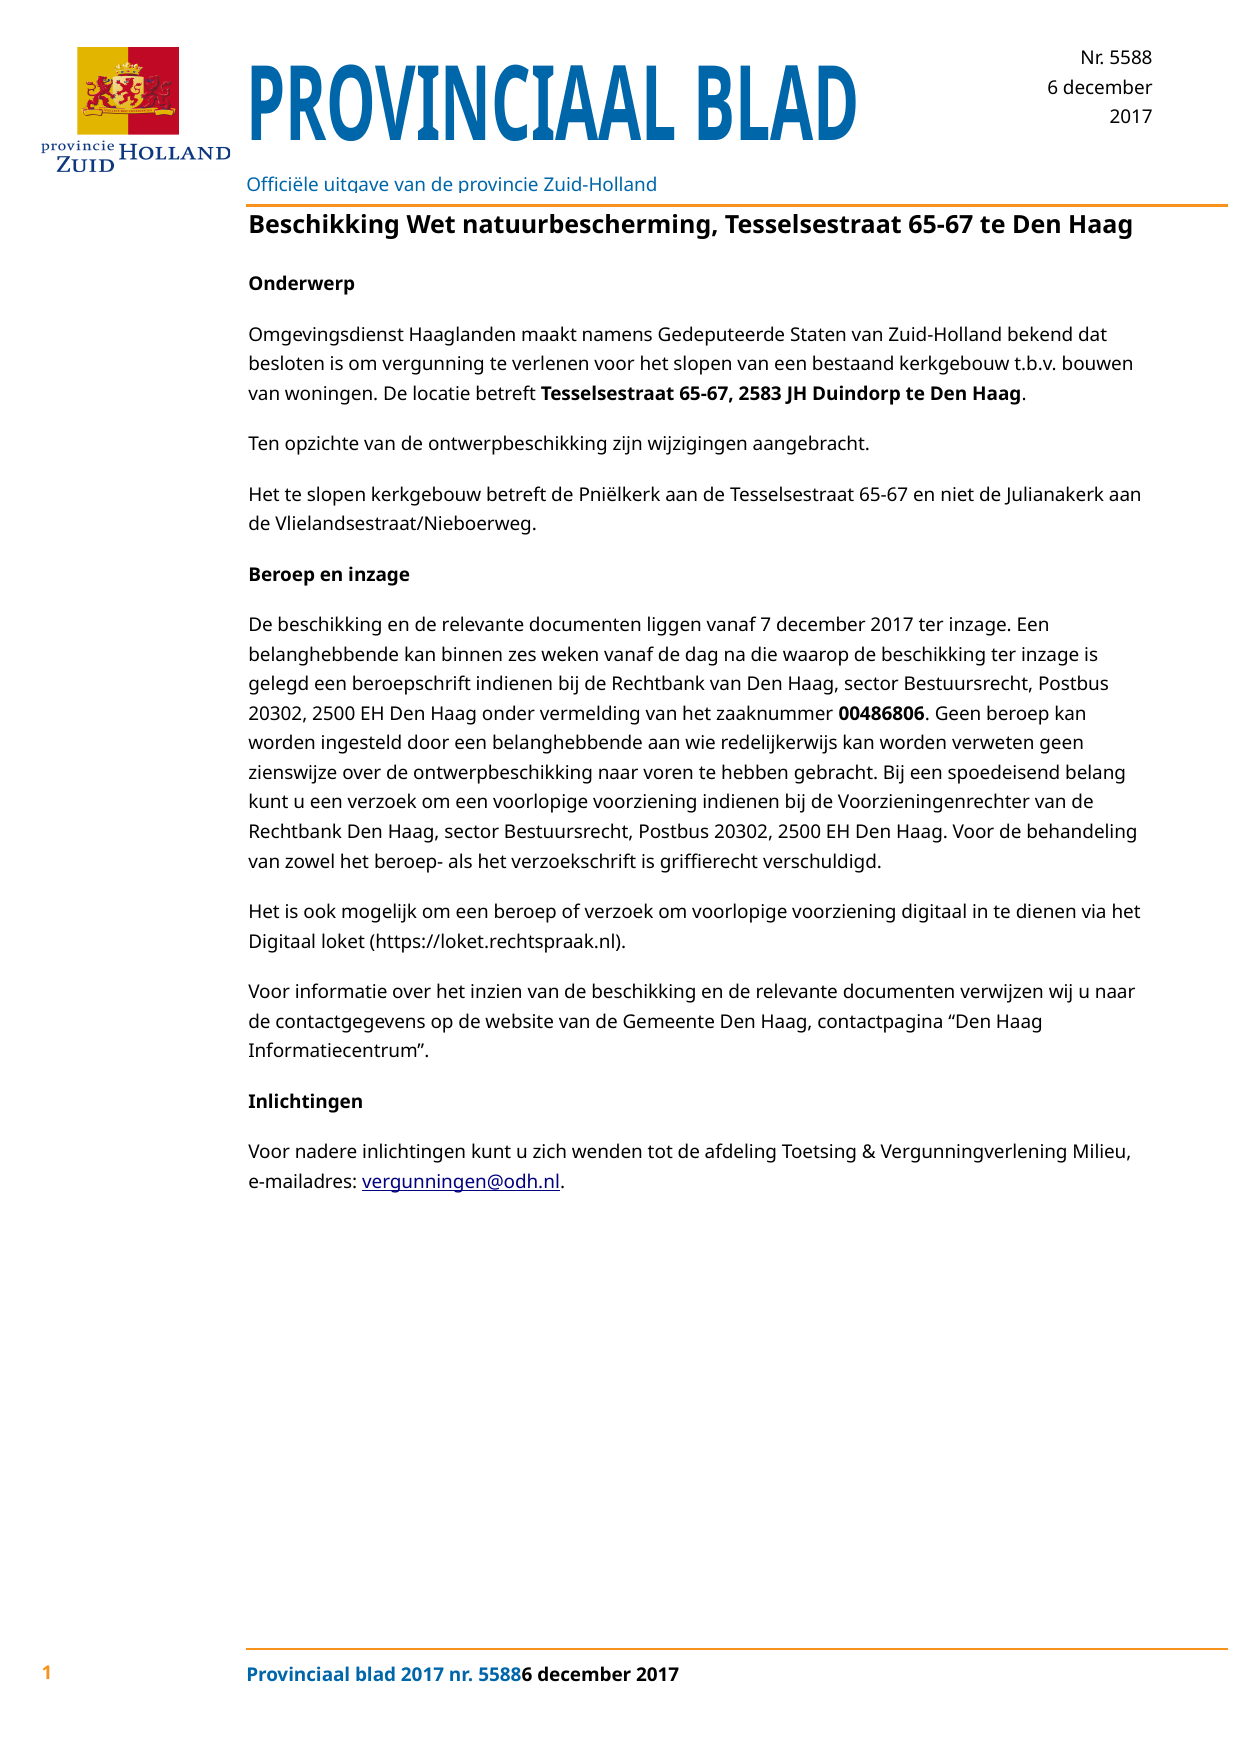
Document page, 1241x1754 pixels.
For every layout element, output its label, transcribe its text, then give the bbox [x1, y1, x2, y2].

text Het te slopen kerkgebouw betreft de Pniëlkerk aan de Tesselsestraat 65-67 en niet de Julianakerk aan de Vlielandsestraat/Nieboerweg. [248, 481, 1152, 536]
text Het is ook mogelijk om een beroep of verzoek om voorlopige voorziening digitaal in te dienen via het Digitaal loket (https://loket.rechtspraak.nl). [248, 898, 1152, 953]
text Voor nadere inlichtingen kunt u zich wenden tot de afdeling Toetsing & Vergunningverlening Milieu, e-mailadres: vergunningen@odh.nl. [248, 1138, 1152, 1193]
text Voor informatie over het inzien van de beschikking en de relevante documenten verwijzen wij u naar de contactgegevens op de website van de Gemeente Den Haag, contactpagina “Den Haag Informatiecentrum”. [248, 978, 1152, 1063]
text Beschikking Wet natuurbescherming, Tesselsestraat 65-67 te Den Haag [248, 207, 1152, 241]
text Onderwerp [248, 270, 1152, 296]
text Ten opzichte van de ontwerpbeschikking zijn wijzigingen aangebracht. [248, 430, 1152, 456]
text Omgevingsdienst Haaglanden maakt namens Gedeputeerde Staten van Zuid-Holland bekend dat besloten is om vergunning te verlenen voor het slopen van een bestaand kerkgebouw t.b.v. bouwen van woningen. De locatie betreft Tesselsestraat 65-67, 2583 JH Duindorp te Den Haag. [248, 321, 1152, 406]
picture [41, 47, 231, 172]
text Inlichtingen [248, 1088, 1152, 1113]
text Beroep en inzage [248, 561, 1152, 586]
text De beschikking en de relevante documenten liggen vanaf 7 december 2017 ter inzage. Een belanghebbende kan binnen zes weken vanaf de dag na die waarop de beschikking ter inzage is gelegd een beroepschrift indienen bij de Rechtbank van Den Haag, sector Bestuursrecht, Postbus 20302, 2500 EH Den Haag onder vermelding van het zaaknummer 00486806. Geen beroep kan worden ingesteld door een belanghebbende aan wie redelijkerwijs kan worden verweten geen zienswijze over de ontwerpbeschikking naar voren te hebben gebracht. Bij een spoedeisend belang kunt u een verzoek om een voorlopige voorziening indienen bij de Voorzieningenrechter van de Rechtbank Den Haag, sector Bestuursrecht, Postbus 20302, 2500 EH Den Haag. Voor de behandeling van zowel het beroep- als het verzoekschrift is griffierecht verschuldigd. [248, 611, 1152, 873]
